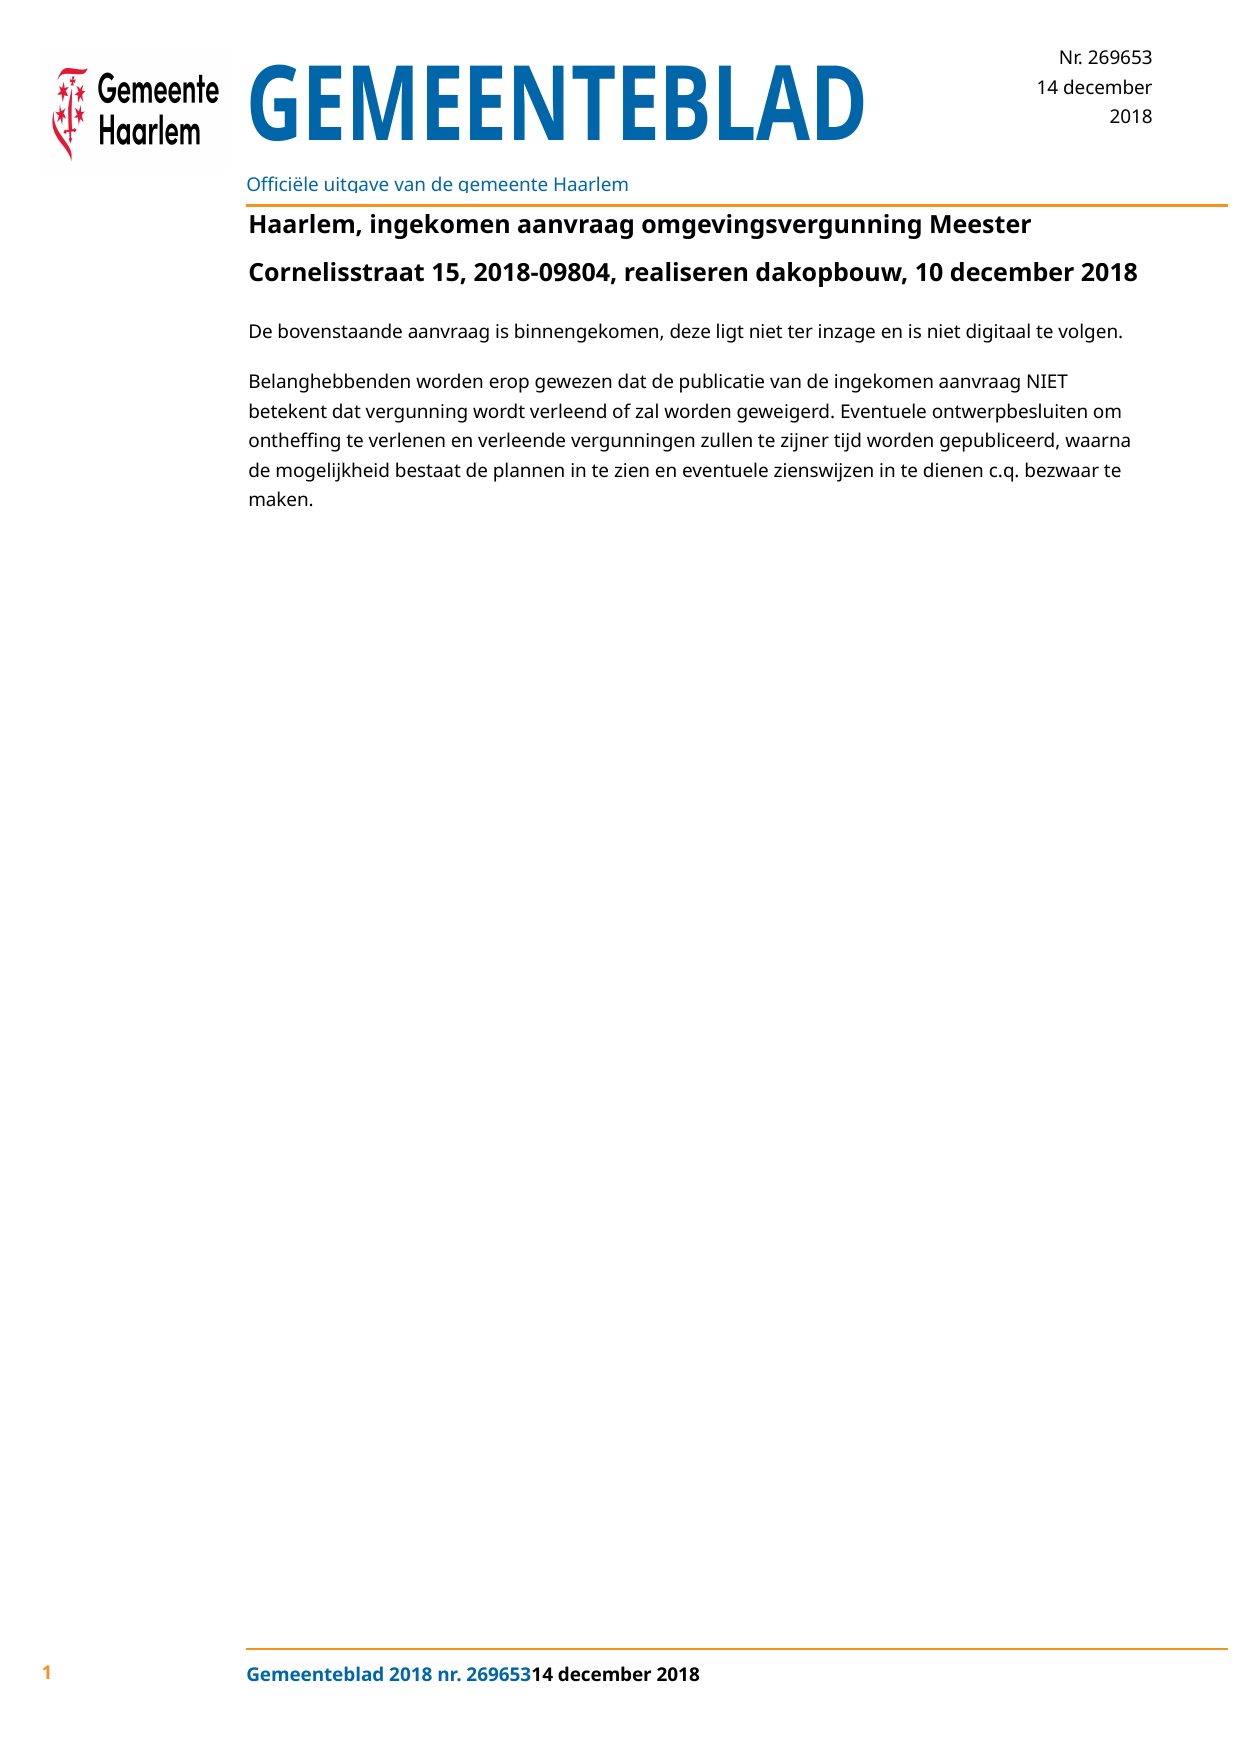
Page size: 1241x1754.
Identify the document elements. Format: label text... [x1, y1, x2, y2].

text Haarlem, ingekomen aanvraag omgevingsvergunning Meester Cornelisstraat 15, 2018-09804, realiseren dakopbouw, 10 december 2018 [248, 207, 1152, 288]
picture [41, 47, 231, 172]
text De bovenstaande aanvraag is binnengekomen, deze ligt niet ter inzage en is niet digitaal te volgen. [248, 318, 1152, 344]
text Belanghebbenden worden erop gewezen dat de publicatie van de ingekomen aanvraag NIET betekent dat vergunning wordt verleend of zal worden geweigerd. Eventuele ontwerpbesluiten om ontheffing te verlenen en verleende vergunningen zullen te zijner tijd worden gepubliceerd, waarna de mogelijkheid bestaat de plannen in te zien en eventuele zienswijzen in te dienen c.q. bezwaar te maken. [248, 368, 1152, 512]
